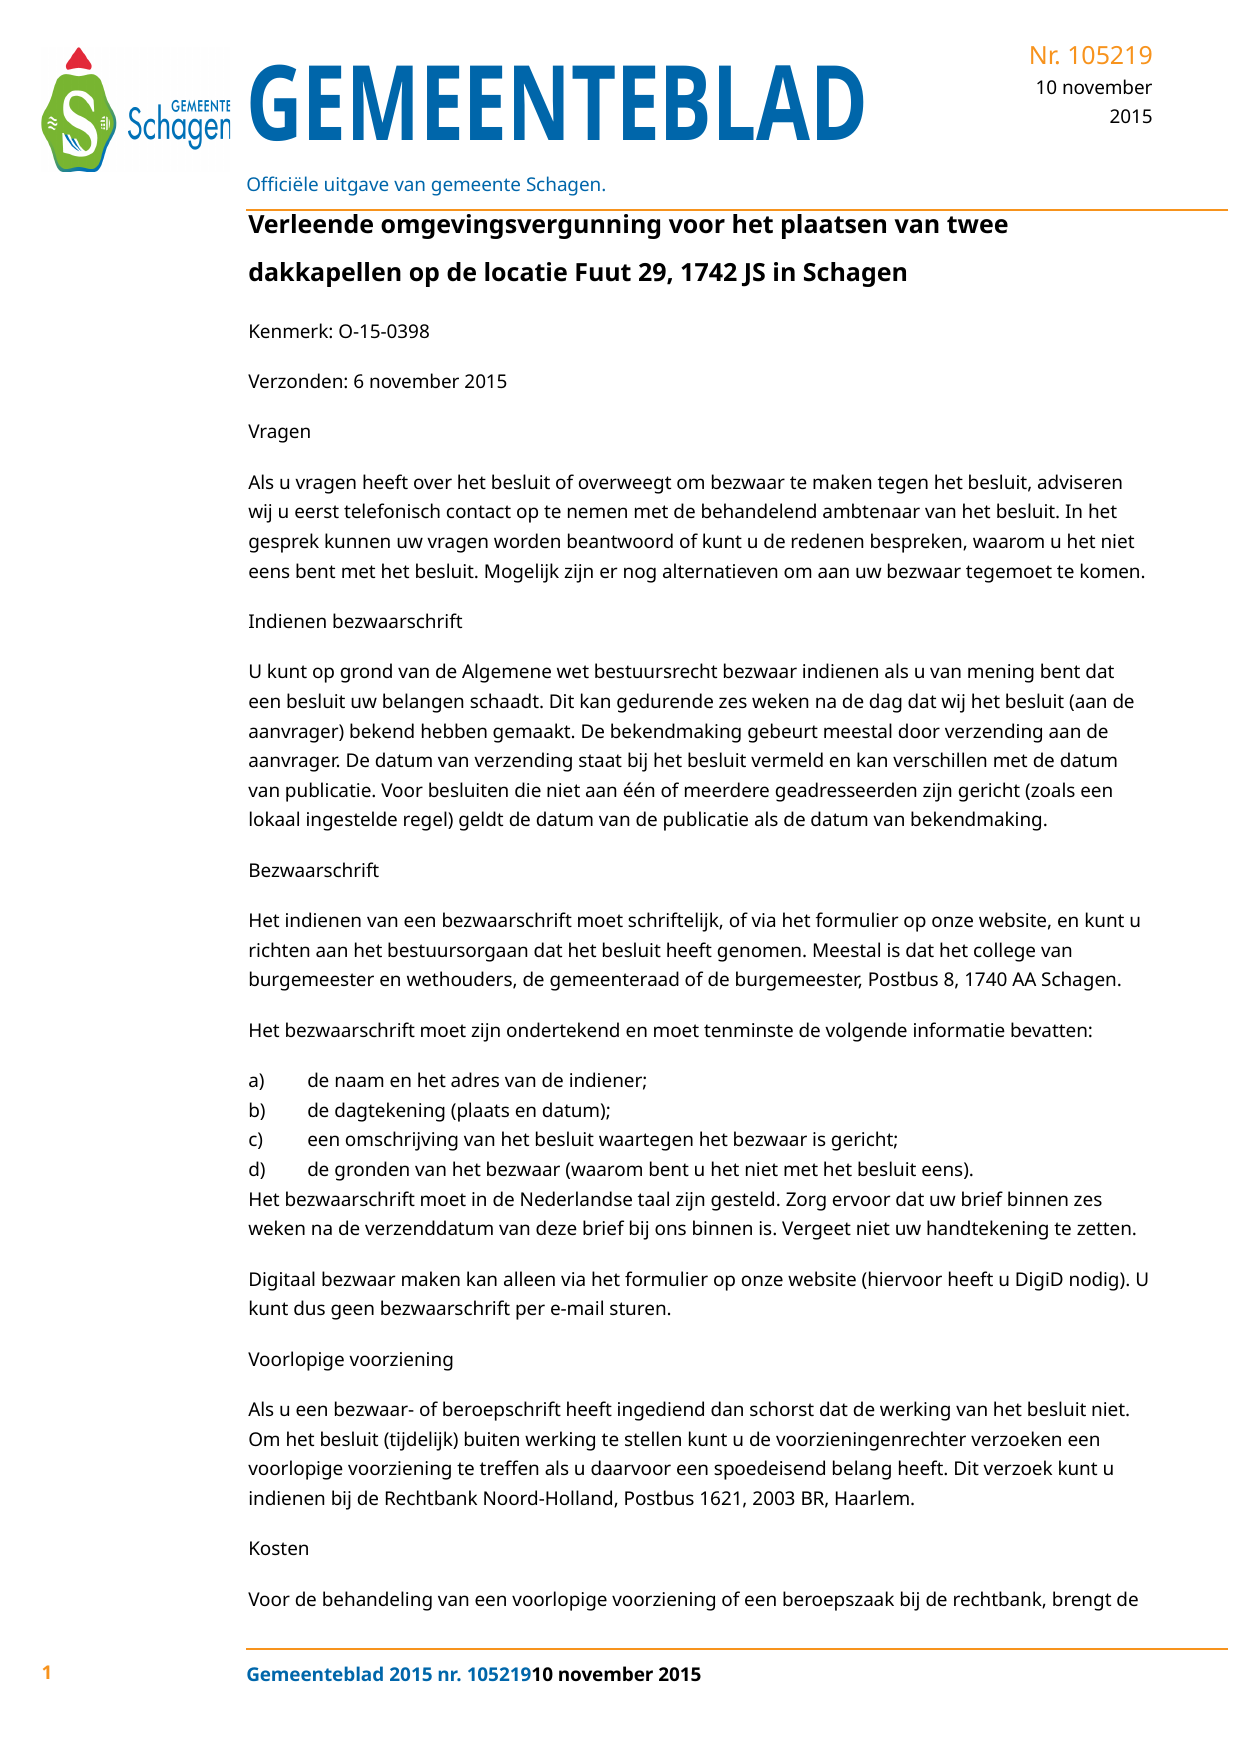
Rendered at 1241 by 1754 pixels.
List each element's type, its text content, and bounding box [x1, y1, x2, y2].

text U kunt op grond van de Algemene wet bestuursrecht bezwaar indienen als u van mening bent dat een besluit uw belangen schaadt. Dit kan gedurende zes weken na de dag dat wij het besluit (aan de aanvrager) bekend hebben gemaakt. De bekendmaking gebeurt meestal door verzending aan de aanvrager. De datum van verzending staat bij het besluit vermeld en kan verschillen met de datum van publicatie. Voor besluiten die niet aan één of meerdere geadresseerden zijn gericht (zoals een lokaal ingestelde regel) geldt de datum van de publicatie als de datum van bekendmaking. [248, 659, 1152, 832]
text Voorlopige voorziening [248, 1346, 1152, 1372]
text Kenmerk: O-15-0398 [248, 318, 1152, 344]
text Voor de behandeling van een voorlopige voorziening of een beroepszaak bij de rechtbank, brengt de [248, 1586, 1152, 1612]
list de naam en het adres van de indiener; [248, 1067, 1152, 1093]
picture [41, 47, 231, 172]
text Als u een bezwaar- of beroepschrift heeft ingediend dan schorst dat de werking van het besluit niet. Om het besluit (tijdelijk) buiten werking te stellen kunt u de voorzieningenrechter verzoeken een voorlopige voorziening te treffen als u daarvoor een spoedeisend belang heeft. Dit verzoek kunt u indienen bij de Rechtbank Noord-Holland, Postbus 1621, 2003 BR, Haarlem. [248, 1396, 1152, 1511]
text Het indienen van een bezwaarschrift moet schriftelijk, of via het formulier op onze website, en kunt u richten aan het bestuursorgaan dat het besluit heeft genomen. Meestal is dat het college van burgemeester en wethouders, de gemeenteraad of de burgemeester, Postbus 8, 1740 AA Schagen. [248, 907, 1152, 992]
text Verleende omgevingsvergunning voor het plaatsen van twee dakkapellen op de locatie Fuut 29, 1742 JS in Schagen [248, 211, 1152, 288]
text Verzonden: 6 november 2015 [248, 368, 1152, 394]
text Indienen bezwaarschrift [248, 608, 1152, 634]
text Vragen [248, 419, 1152, 444]
text Kosten [248, 1535, 1152, 1561]
list de dagtekening (plaats en datum); [248, 1097, 1152, 1123]
text Digitaal bezwaar maken kan alleen via het formulier op onze website (hiervoor heeft u DigiD nodig). U kunt dus geen bezwaarschrift per e-mail sturen. [248, 1266, 1152, 1321]
list de gronden van het bezwaar (waarom bent u het niet met het besluit eens). [248, 1156, 1152, 1182]
text Bezwaarschrift [248, 857, 1152, 883]
text Als u vragen heeft over het besluit of overweegt om bezwaar te maken tegen het besluit, adviseren wij u eerst telefonisch contact op te nemen met de behandelend ambtenaar van het besluit. In het gesprek kunnen uw vragen worden beantwoord of kunt u de redenen bespreken, waarom u het niet eens bent met het besluit. Mogelijk zijn er nog alternatieven om aan uw bezwaar tegemoet te komen. [248, 469, 1152, 584]
list een omschrijving van het besluit waartegen het bezwaar is gericht; [248, 1127, 1152, 1152]
text Het bezwaarschrift moet zijn ondertekend en moet tenminste de volgende informatie bevatten: [248, 1017, 1152, 1043]
text Het bezwaarschrift moet in de Nederlandse taal zijn gesteld. Zorg ervoor dat uw brief binnen zes weken na de verzenddatum van deze brief bij ons binnen is. Vergeet niet uw handtekening te zetten. [248, 1186, 1152, 1241]
